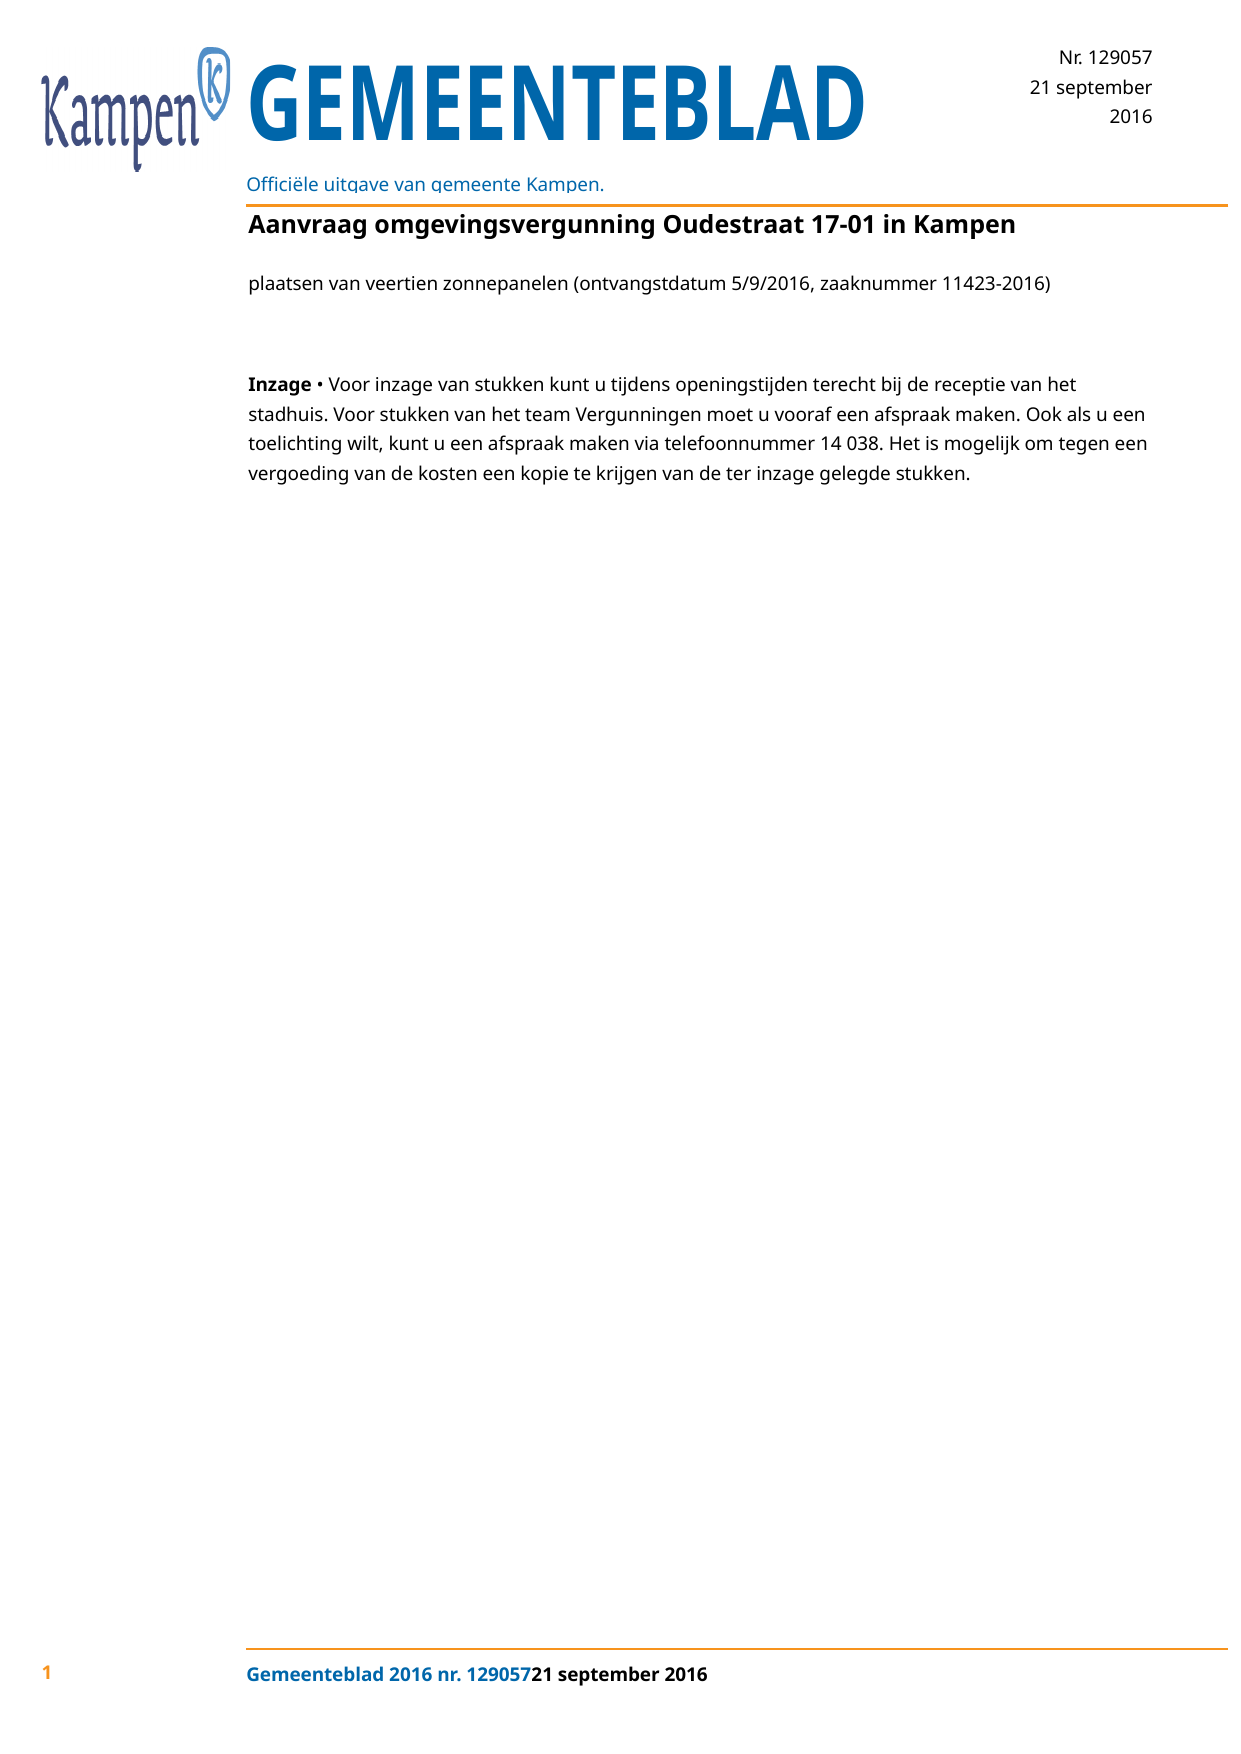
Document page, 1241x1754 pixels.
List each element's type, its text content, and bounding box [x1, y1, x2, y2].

text Aanvraag omgevingsvergunning Oudestraat 17-01 in Kampen [248, 207, 1152, 241]
picture [41, 47, 231, 172]
text Inzage • Voor inzage van stukken kunt u tijdens openingstijden terecht bij de receptie van het stadhuis. Voor stukken van het team Vergunningen moet u vooraf een afspraak maken. Ook als u een toelichting wilt, kunt u een afspraak maken via telefoonnummer 14 038. Het is mogelijk om tegen een vergoeding van de kosten een kopie te krijgen van de ter inzage gelegde stukken. [248, 371, 1152, 486]
text plaatsen van veertien zonnepanelen (ontvangstdatum 5/9/2016, zaaknummer 11423-2016) [248, 270, 1152, 296]
